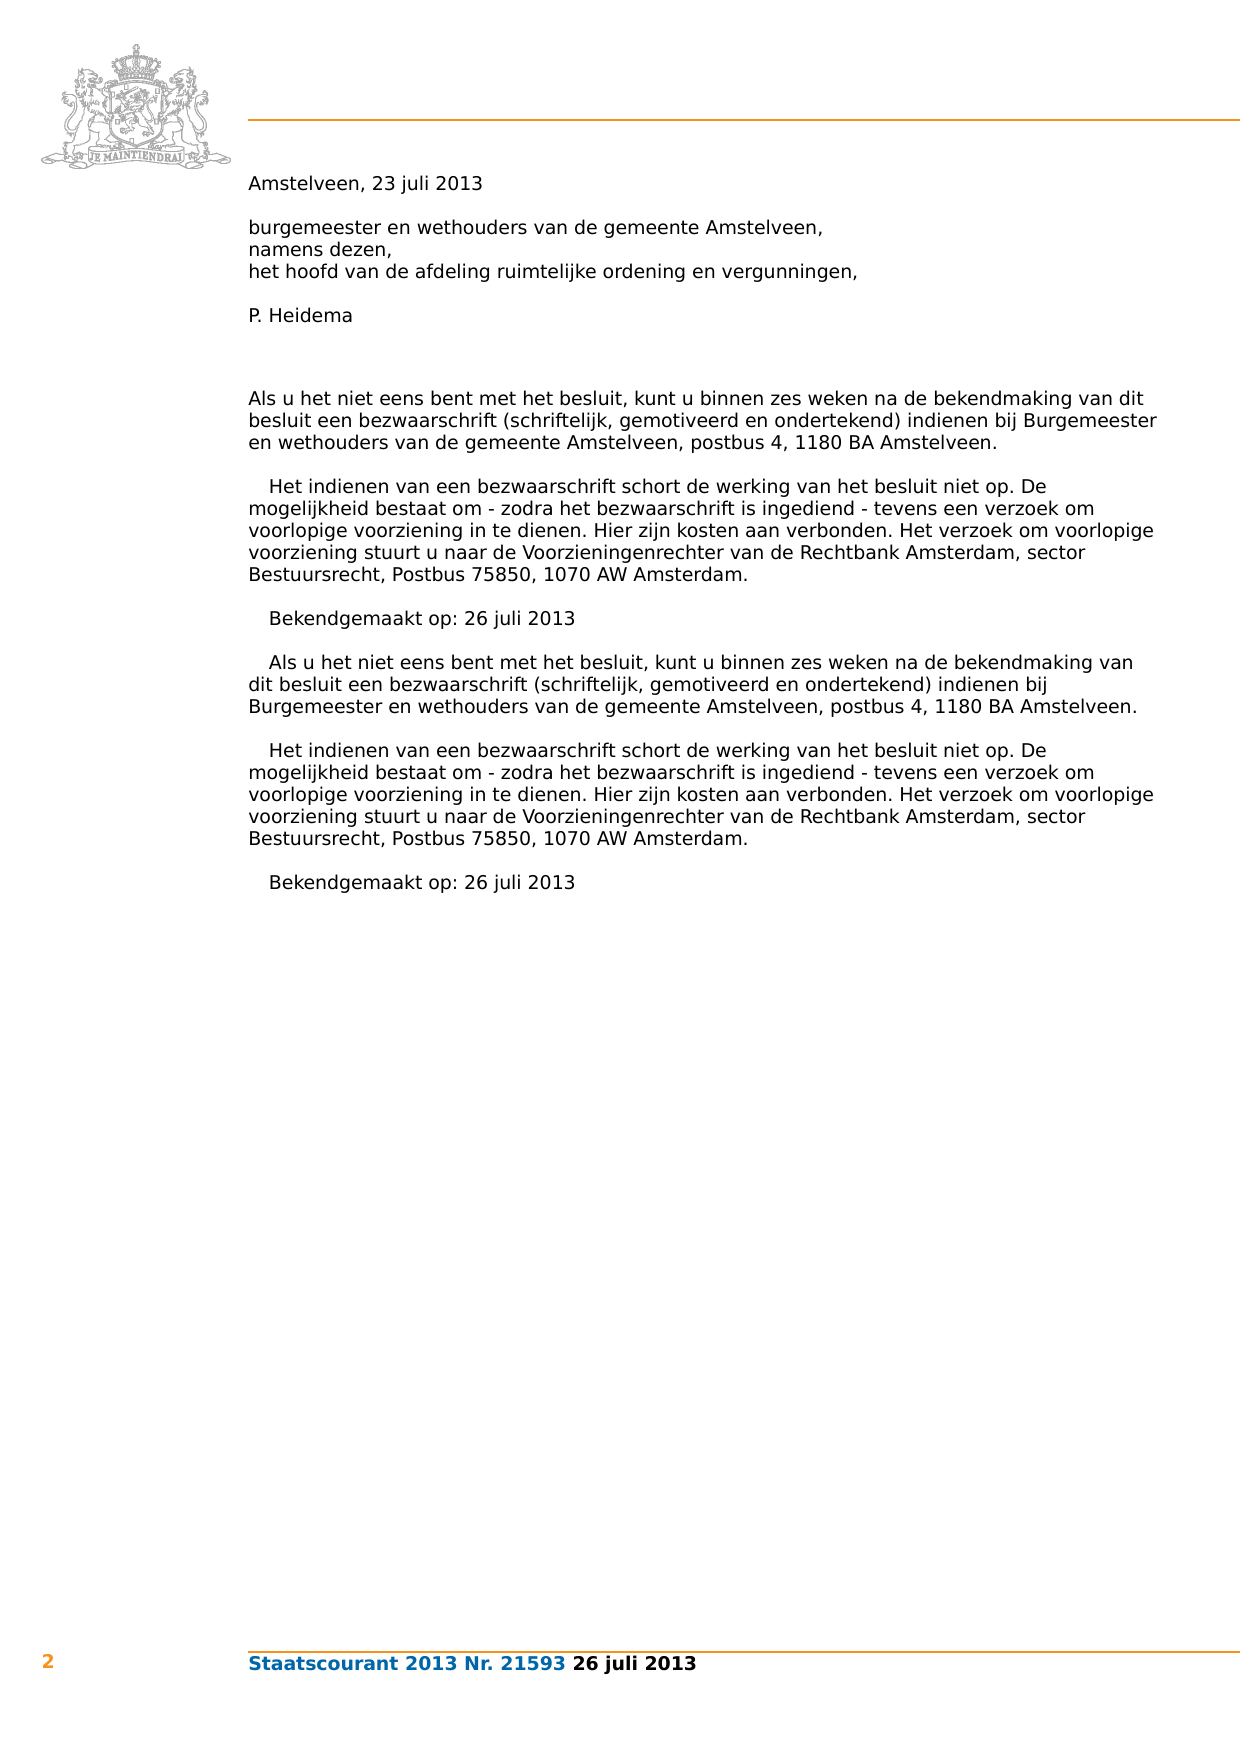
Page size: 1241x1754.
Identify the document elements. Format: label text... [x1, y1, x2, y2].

text Amstelveen, 23 juli 2013 [248, 173, 1163, 195]
text Bekendgemaakt op: 26 juli 2013 [248, 608, 1163, 630]
picture [41, 44, 231, 169]
text Bekendgemaakt op: 26 juli 2013 [248, 872, 1163, 894]
text Als u het niet eens bent met het besluit, kunt u binnen zes weken na de bekendmaking van dit besluit een bezwaarschrift (schriftelijk, gemotiveerd en ondertekend) indienen bij Burgemeester en wethouders van de gemeente Amstelveen, postbus 4, 1180 BA Amstelveen. [248, 388, 1163, 454]
text namens dezen, [248, 239, 1163, 261]
text het hoofd van de afdeling ruimtelijke ordening en vergunningen, [248, 261, 1163, 283]
text burgemeester en wethouders van de gemeente Amstelveen, [248, 217, 1163, 239]
text Het indienen van een bezwaarschrift schort de werking van het besluit niet op. De mogelijkheid bestaat om - zodra het bezwaarschrift is ingediend - tevens een verzoek om voorlopige voorziening in te dienen. Hier zijn kosten aan verbonden. Het verzoek om voorlopige voorziening stuurt u naar de Voorzieningenrechter van de Rechtbank Amsterdam, sector Bestuursrecht, Postbus 75850, 1070 AW Amsterdam. [248, 476, 1163, 586]
text Als u het niet eens bent met het besluit, kunt u binnen zes weken na de bekendmaking van dit besluit een bezwaarschrift (schriftelijk, gemotiveerd en ondertekend) indienen bij Burgemeester en wethouders van de gemeente Amstelveen, postbus 4, 1180 BA Amstelveen. [248, 652, 1163, 718]
text P. Heidema [248, 305, 1163, 327]
text Het indienen van een bezwaarschrift schort de werking van het besluit niet op. De mogelijkheid bestaat om - zodra het bezwaarschrift is ingediend - tevens een verzoek om voorlopige voorziening in te dienen. Hier zijn kosten aan verbonden. Het verzoek om voorlopige voorziening stuurt u naar de Voorzieningenrechter van de Rechtbank Amsterdam, sector Bestuursrecht, Postbus 75850, 1070 AW Amsterdam. [248, 740, 1163, 850]
